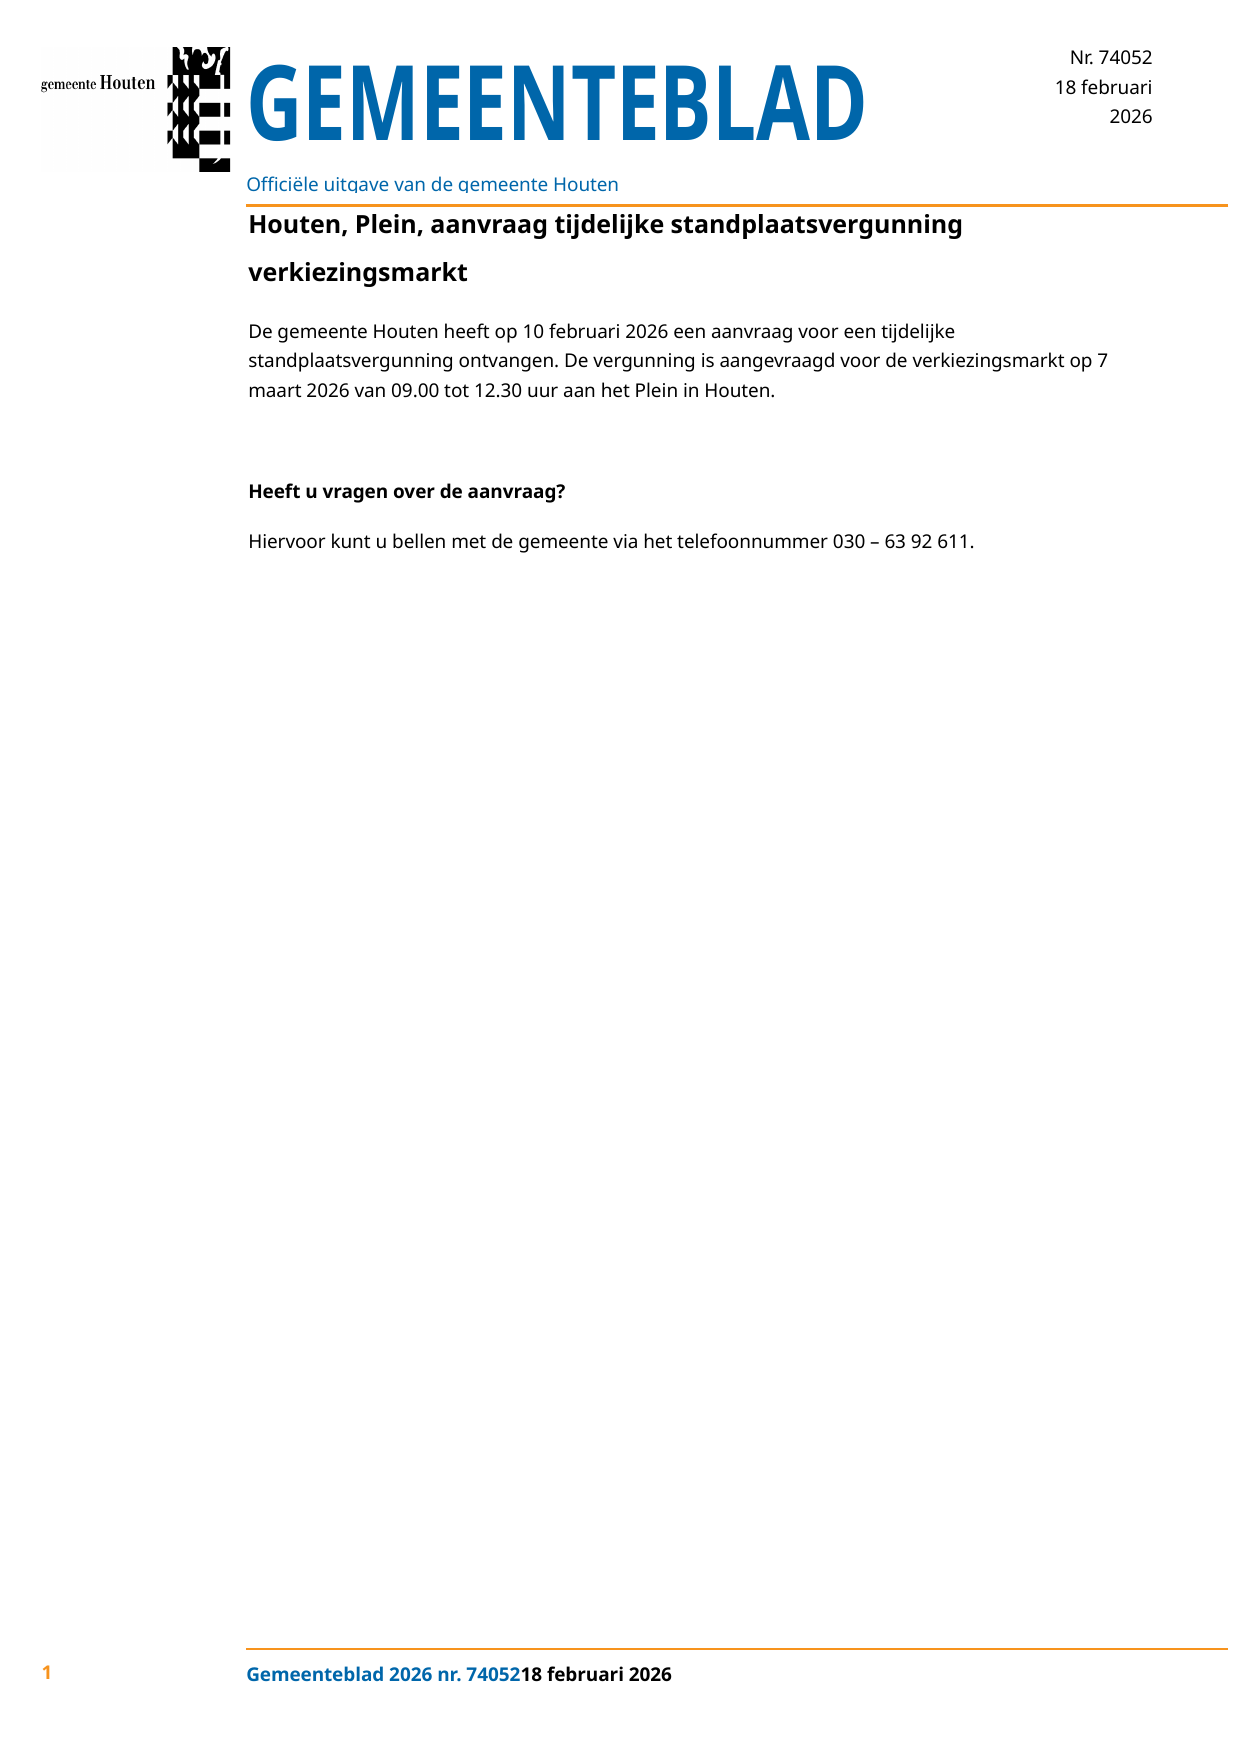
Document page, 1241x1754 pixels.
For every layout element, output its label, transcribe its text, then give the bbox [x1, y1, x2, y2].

picture [41, 47, 231, 172]
text Heeft u vragen over de aanvraag? [248, 478, 1152, 504]
text Houten, Plein, aanvraag tijdelijke standplaatsvergunning verkiezingsmarkt [248, 207, 1152, 288]
text De gemeente Houten heeft op 10 februari 2026 een aanvraag voor een tijdelijke standplaatsvergunning ontvangen. De vergunning is aangevraagd voor de verkiezingsmarkt op 7 maart 2026 van 09.00 tot 12.30 uur aan het Plein in Houten. [248, 318, 1152, 403]
text Hiervoor kunt u bellen met de gemeente via het telefoonnummer 030 – 63 92 611. [248, 528, 1152, 554]
